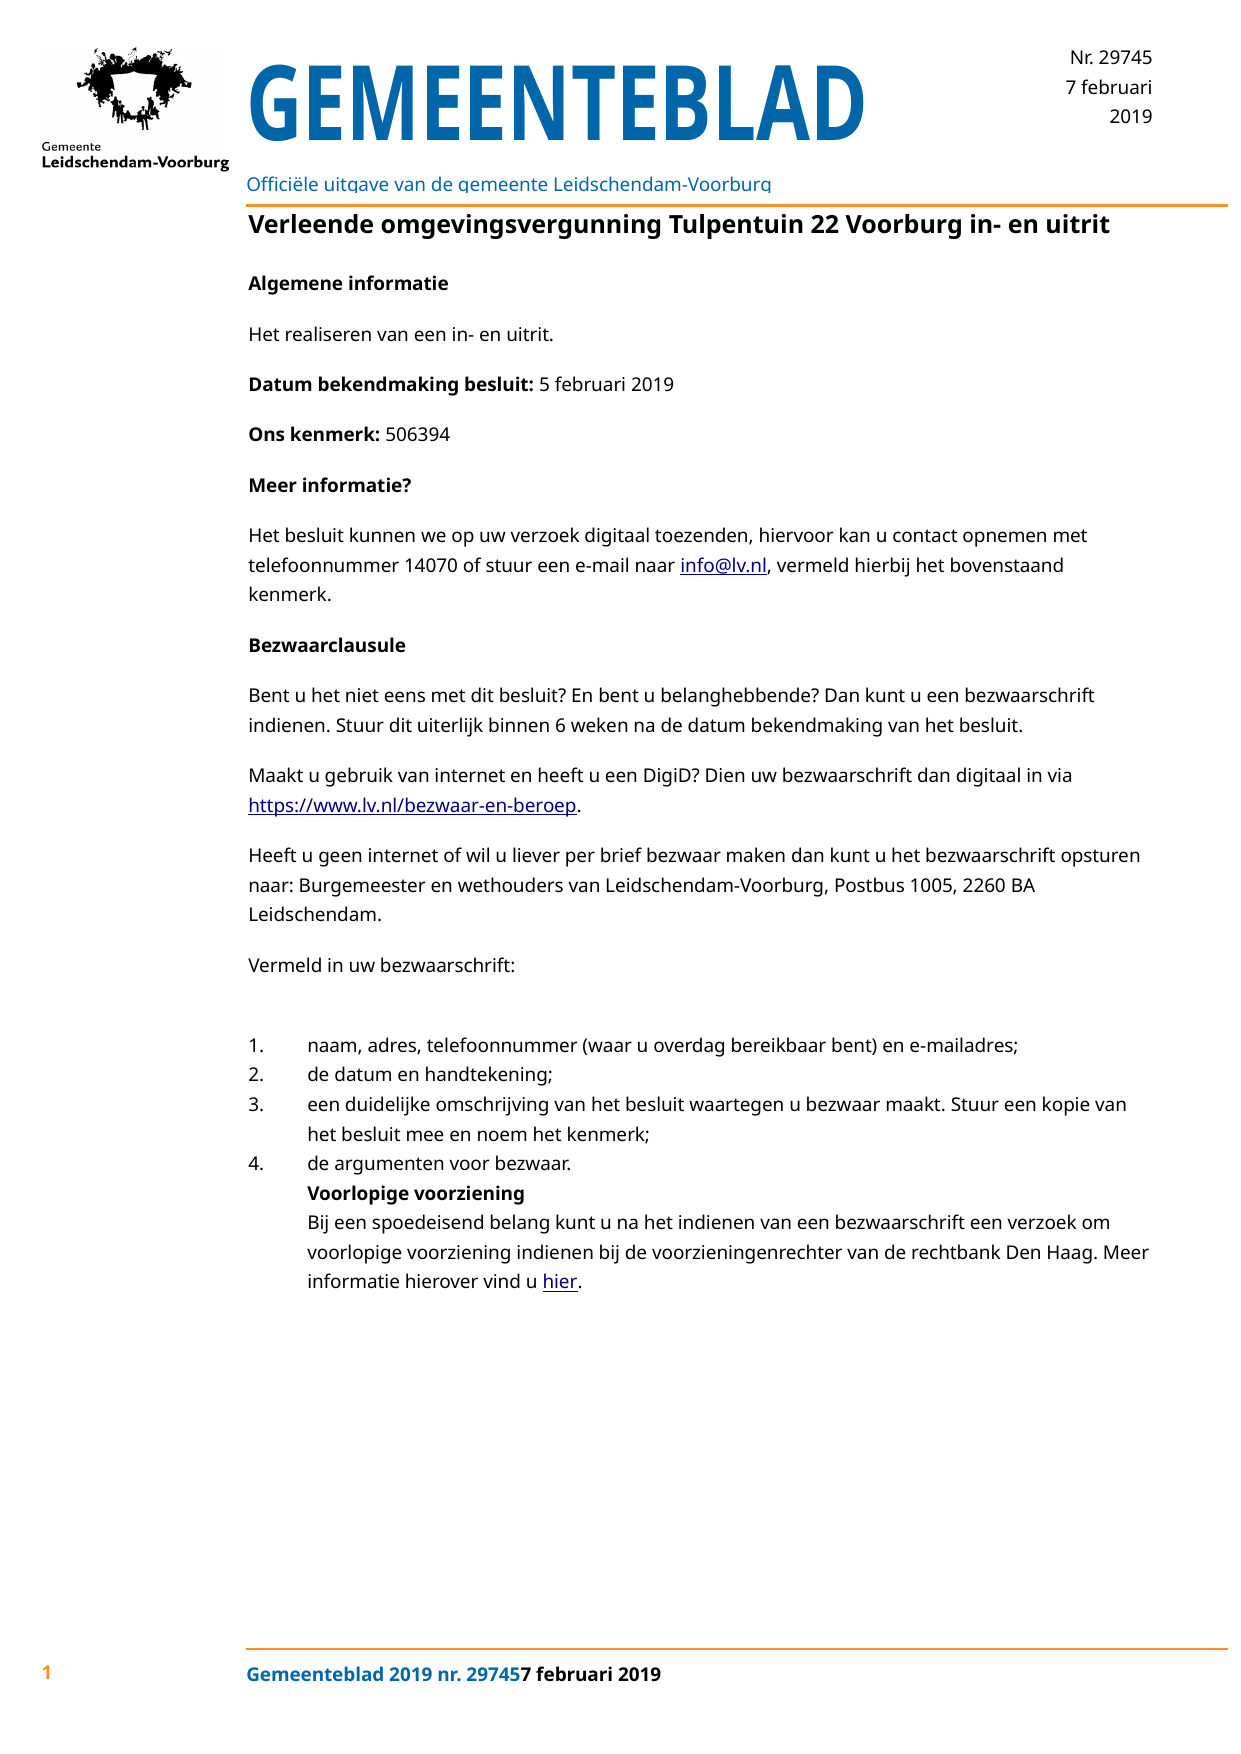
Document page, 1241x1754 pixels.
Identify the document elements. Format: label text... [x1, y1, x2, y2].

text Ons kenmerk: 506394 [248, 422, 1152, 447]
picture [41, 47, 231, 172]
text Bent u het niet eens met dit besluit? En bent u belanghebbende? Dan kunt u een bezwaarschrift indienen. Stuur dit uiterlijk binnen 6 weken na de datum bekendmaking van het besluit. [248, 682, 1152, 738]
list naam, adres, telefoonnummer (waar u overdag bereikbaar bent) en e-mailadres; [248, 1032, 1152, 1058]
list een duidelijke omschrijving van het besluit waartegen u bezwaar maakt. Stuur een kopie van het besluit mee en noem het kenmerk; [248, 1091, 1152, 1146]
text Heeft u geen internet of wil u liever per brief bezwaar maken dan kunt u het bezwaarschrift opsturen naar: Burgemeester en wethouders van Leidschendam-Voorburg, Postbus 1005, 2260 BA Leidschendam. [248, 842, 1152, 927]
text Verleende omgevingsvergunning Tulpentuin 22 Voorburg in- en uitrit [248, 207, 1152, 241]
list de datum en handtekening; [248, 1062, 1152, 1087]
list de argumenten voor bezwaar. [248, 1150, 1152, 1176]
text Bezwaarclausule [248, 632, 1152, 658]
text Datum bekendmaking besluit: 5 februari 2019 [248, 371, 1152, 397]
text Meer informatie? [248, 472, 1152, 498]
text Maakt u gebruik van internet en heeft u een DigiD? Dien uw bezwaarschrift dan digitaal in via https://www.lv.nl/bezwaar-en-beroep. [248, 762, 1152, 818]
text Vermeld in uw bezwaarschrift: [248, 952, 1152, 978]
list Bij een spoedeisend belang kunt u na het indienen van een bezwaarschrift een verzoek om voorlopige voorziening indienen bij de voorzieningenrechter van de rechtbank Den Haag. Meer informatie hierover vind u hier. [248, 1209, 1152, 1294]
list Voorlopige voorziening [248, 1180, 1152, 1206]
text Het realiseren van een in- en uitrit. [248, 321, 1152, 346]
text Algemene informatie [248, 270, 1152, 296]
text Het besluit kunnen we op uw verzoek digitaal toezenden, hiervoor kan u contact opnemen met telefoonnummer 14070 of stuur een e-mail naar info@lv.nl, vermeld hierbij het bovenstaand kenmerk. [248, 522, 1152, 607]
